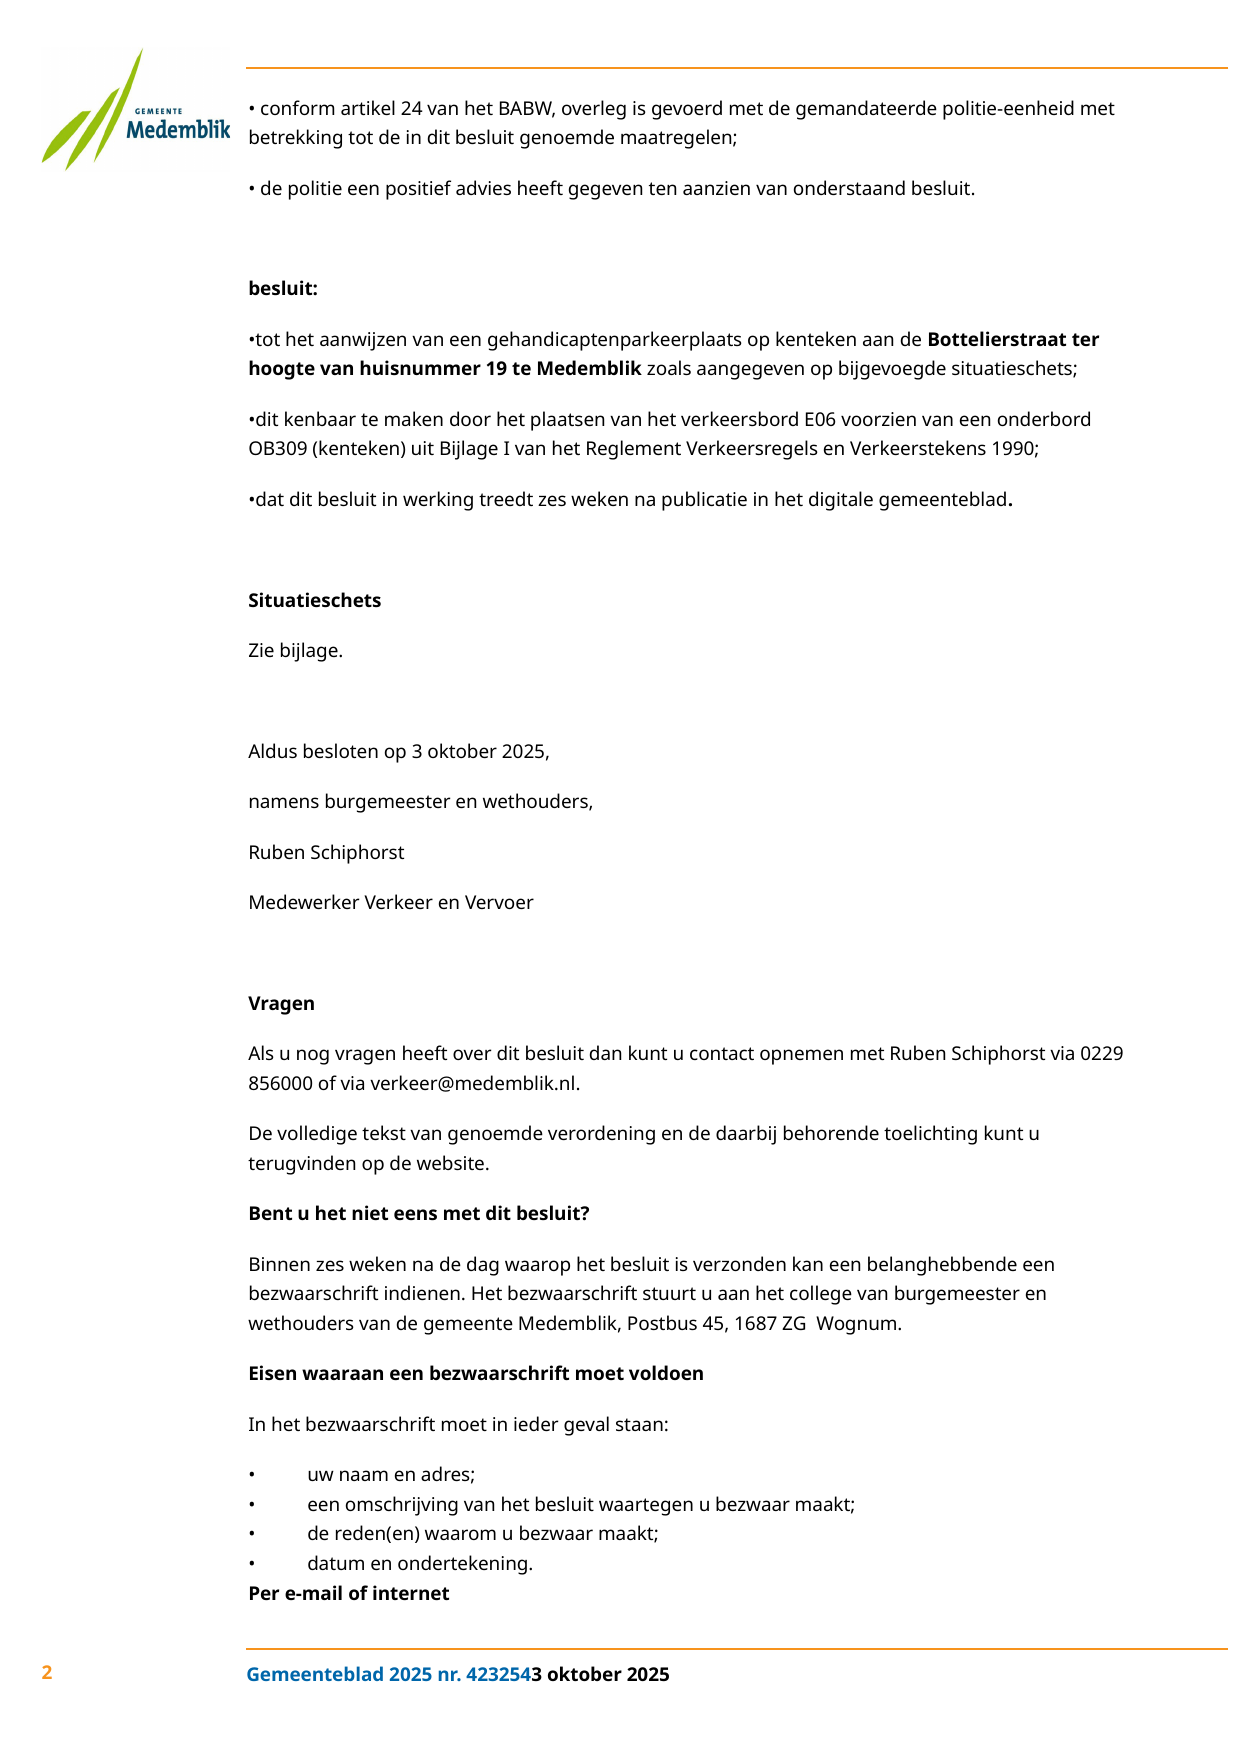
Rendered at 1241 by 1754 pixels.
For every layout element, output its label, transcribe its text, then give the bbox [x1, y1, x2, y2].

text Ruben Schiphorst [248, 839, 1152, 865]
text Vragen [248, 990, 1152, 1016]
text Als u nog vragen heeft over dit besluit dan kunt u contact opnemen met Ruben Schiphorst via 0229 856000 of via verkeer@medemblik.nl. [248, 1041, 1152, 1096]
text Situatieschets [248, 587, 1152, 613]
list een omschrijving van het besluit waartegen u bezwaar maakt; [248, 1491, 1152, 1517]
text •dat dit besluit in werking treedt zes weken na publicatie in het digitale gemeenteblad. [248, 486, 1152, 512]
text • conform artikel 24 van het BABW, overleg is gevoerd met de gemandateerde politie-eenheid met betrekking tot de in dit besluit genoemde maatregelen; [248, 95, 1152, 150]
text •tot het aanwijzen van een gehandicaptenparkeerplaats op kenteken aan de Bottelierstraat ter hoogte van huisnummer 19 te Medemblik zoals aangegeven op bijgevoegde situatieschets; [248, 326, 1152, 381]
text Bent u het niet eens met dit besluit? [248, 1201, 1152, 1226]
text namens burgemeester en wethouders, [248, 788, 1152, 814]
text Medewerker Verkeer en Vervoer [248, 889, 1152, 915]
text Aldus besloten op 3 oktober 2025, [248, 738, 1152, 764]
picture [41, 47, 231, 172]
text Eisen waaraan een bezwaarschrift moet voldoen [248, 1361, 1152, 1386]
text In het bezwaarschrift moet in ieder geval staan: [248, 1411, 1152, 1437]
list datum en ondertekening. [248, 1550, 1152, 1576]
text besluit: [248, 276, 1152, 301]
text Binnen zes weken na de dag waarop het besluit is verzonden kan een belanghebbende een bezwaarschrift indienen. Het bezwaarschrift stuurt u aan het college van burgemeester en wethouders van de gemeente Medemblik, Postbus 45, 1687 ZG Wognum. [248, 1251, 1152, 1336]
text Per e-mail of internet [248, 1580, 1152, 1606]
list de reden(en) waarom u bezwaar maakt; [248, 1521, 1152, 1546]
text •dit kenbaar te maken door het plaatsen van het verkeersbord E06 voorzien van een onderbord OB309 (kenteken) uit Bijlage I van het Reglement Verkeersregels en Verkeerstekens 1990; [248, 406, 1152, 461]
list uw naam en adres; [248, 1461, 1152, 1487]
text Zie bijlage. [248, 637, 1152, 663]
text • de politie een positief advies heeft gegeven ten aanzien van onderstaand besluit. [248, 175, 1152, 201]
text De volledige tekst van genoemde verordening en de daarbij behorende toelichting kunt u terugvinden op de website. [248, 1121, 1152, 1176]
